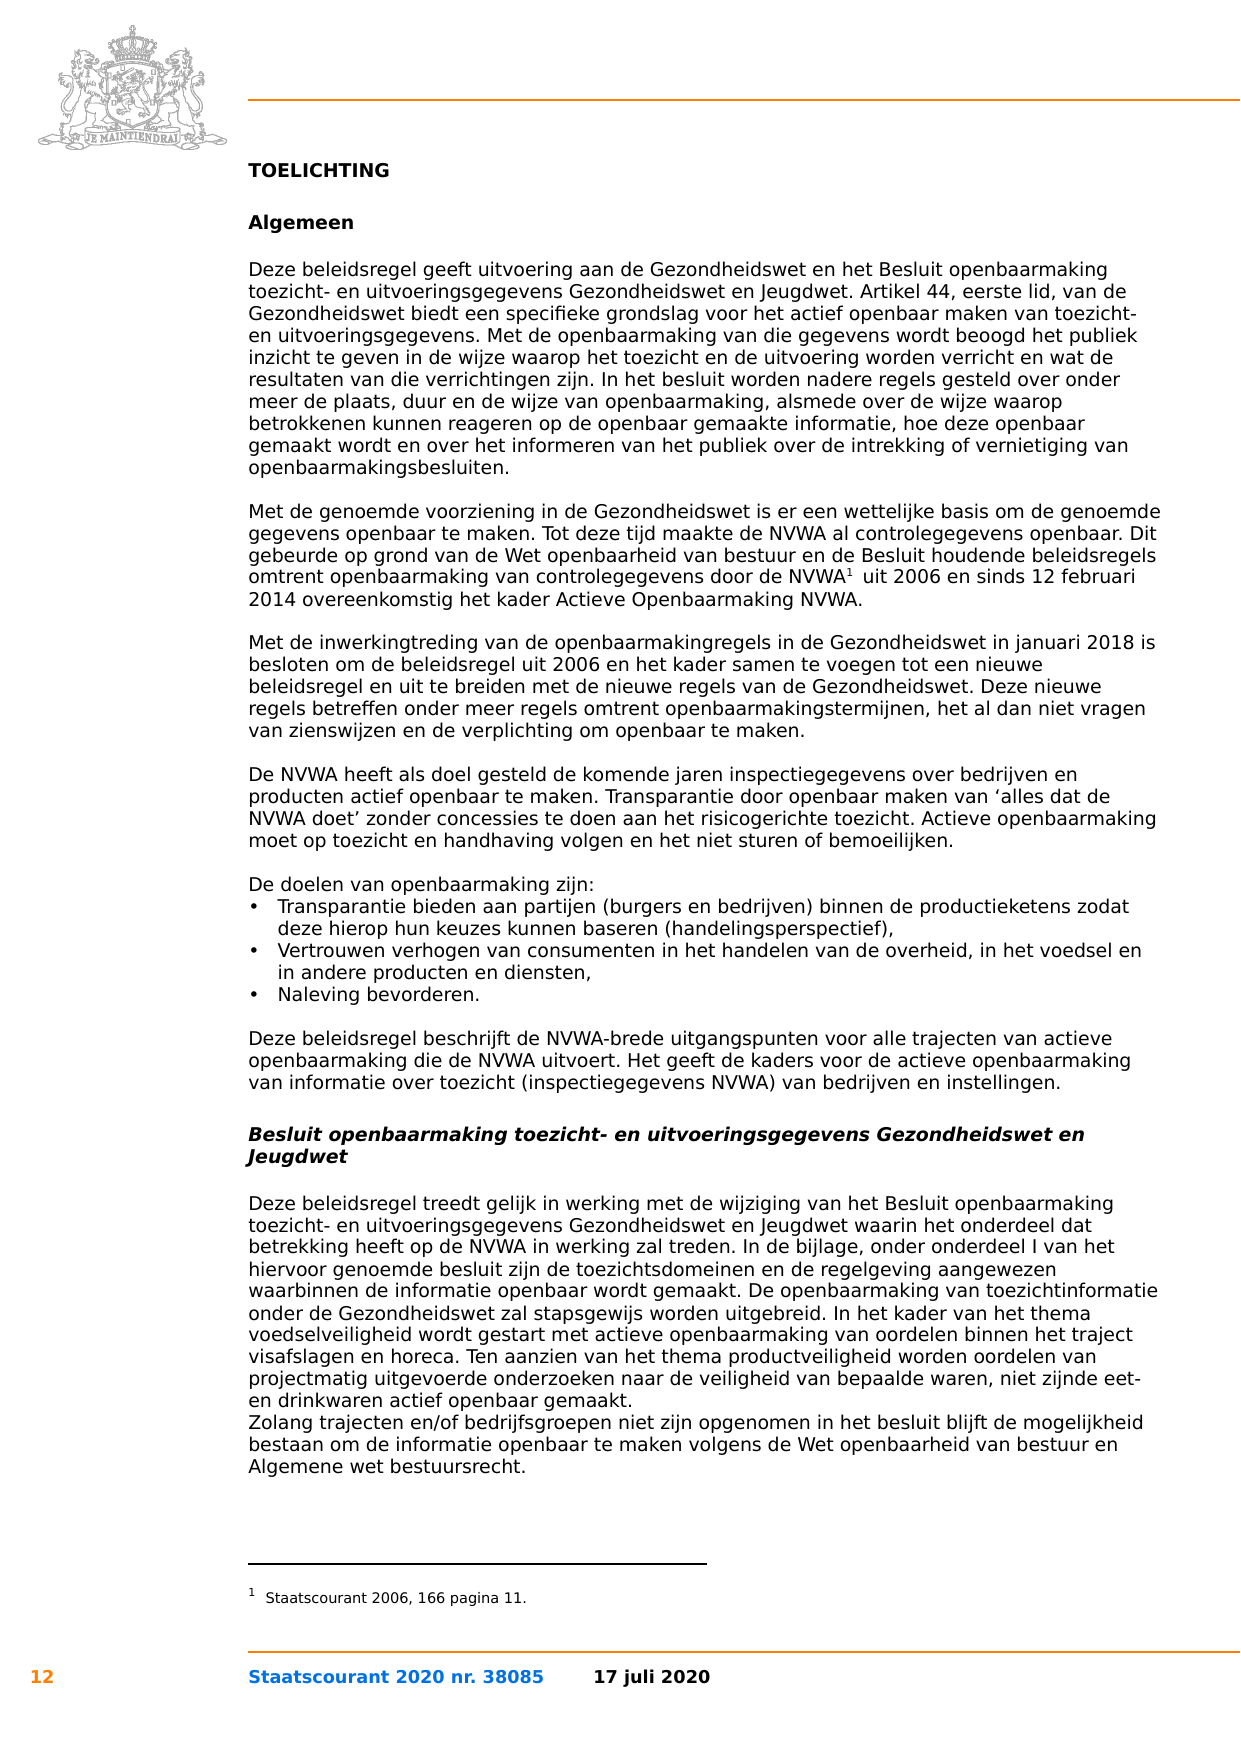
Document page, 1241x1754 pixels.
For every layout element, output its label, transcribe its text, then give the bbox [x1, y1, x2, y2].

subtitle TOELICHTING [248, 160, 1163, 182]
text • Naleving bevorderen. [248, 984, 1163, 1006]
text Deze beleidsregel treedt gelijk in werking met de wijziging van het Besluit openbaarmaking toezicht- en uitvoeringsgegevens Gezondheidswet en Jeugdwet waarin het onderdeel dat betrekking heeft op de NVWA in werking zal treden. In de bijlage, onder onderdeel I van het hiervoor genoemde besluit zijn de toezichtsdomeinen en de regelgeving aangewezen waarbinnen de informatie openbaar wordt gemaakt. De openbaarmaking van toezichtinformatie onder de Gezondheidswet zal stapsgewijs worden uitgebreid. In het kader van het thema voedselveiligheid wordt gestart met actieve openbaarmaking van oordelen binnen het traject visafslagen en horeca. Ten aanzien van het thema productveiligheid worden oordelen van projectmatig uitgevoerde onderzoeken naar de veiligheid van bepaalde waren, niet zijnde eet- en drinkwaren actief openbaar gemaakt. [248, 1192, 1163, 1412]
subtitle Algemeen [248, 212, 1163, 234]
text • Transparantie bieden aan partijen (burgers en bedrijven) binnen de productieketens zodat deze hierop hun keuzes kunnen baseren (handelingsperspectief), [248, 896, 1163, 940]
text Met de inwerkingtreding van de openbaarmakingregels in de Gezondheidswet in januari 2018 is besloten om de beleidsregel uit 2006 en het kader samen te voegen tot een nieuwe beleidsregel en uit te breiden met de nieuwe regels van de Gezondheidswet. Deze nieuwe regels betreffen onder meer regels omtrent openbaarmakingstermijnen, het al dan niet vragen van zienswijzen en de verplichting om openbaar te maken. [248, 632, 1163, 742]
text Met de genoemde voorziening in de Gezondheidswet is er een wettelijke basis om de genoemde gegevens openbaar te maken. Tot deze tijd maakte de NVWA al controlegegevens openbaar. Dit gebeurde op grond van de Wet openbaarheid van bestuur en de Besluit houdende beleidsregels omtrent openbaarmaking van controlegegevens door de NVWA uit 2006 en sinds 12 februari 2014 overeenkomstig het kader Actieve Openbaarmaking NVWA. [248, 501, 1163, 610]
text Zolang trajecten en/of bedrijfsgroepen niet zijn opgenomen in het besluit blijft de mogelijkheid bestaan om de informatie openbaar te maken volgens de Wet openbaarheid van bestuur en Algemene wet bestuursrecht. [248, 1412, 1163, 1478]
subtitle Besluit openbaarmaking toezicht- en uitvoeringsgegevens Gezondheidswet en Jeugdwet [248, 1123, 1163, 1167]
text Staatscourant 2006, 166 pagina 11. [248, 1586, 1163, 1608]
text Deze beleidsregel geeft uitvoering aan de Gezondheidswet en het Besluit openbaarmaking toezicht- en uitvoeringsgegevens Gezondheidswet en Jeugdwet. Artikel 44, eerste lid, van de Gezondheidswet biedt een specifieke grondslag voor het actief openbaar maken van toezicht- en uitvoeringsgegevens. Met de openbaarmaking van die gegevens wordt beoogd het publiek inzicht te geven in de wijze waarop het toezicht en de uitvoering worden verricht en wat de resultaten van die verrichtingen zijn. In het besluit worden nadere regels gesteld over onder meer de plaats, duur en de wijze van openbaarmaking, alsmede over de wijze waarop betrokkenen kunnen reageren op de openbaar gemaakte informatie, hoe deze openbaar gemaakt wordt en over het informeren van het publiek over de intrekking of vernietiging van openbaarmakingsbesluiten. [248, 259, 1163, 479]
text • Vertrouwen verhogen van consumenten in het handelen van de overheid, in het voedsel en in andere producten en diensten, [248, 940, 1163, 984]
text De doelen van openbaarmaking zijn: [248, 874, 1163, 896]
picture [38, 25, 227, 150]
text De NVWA heeft als doel gesteld de komende jaren inspectiegegevens over bedrijven en producten actief openbaar te maken. Transparantie door openbaar maken van ‘alles dat de NVWA doet’ zonder concessies te doen aan het risicogerichte toezicht. Actieve openbaarmaking moet op toezicht en handhaving volgen en het niet sturen of bemoeilijken. [248, 764, 1163, 852]
text Deze beleidsregel beschrijft de NVWA-brede uitgangspunten voor alle trajecten van actieve openbaarmaking die de NVWA uitvoert. Het geeft de kaders voor de actieve openbaarmaking van informatie over toezicht (inspectiegegevens NVWA) van bedrijven en instellingen. [248, 1028, 1163, 1093]
